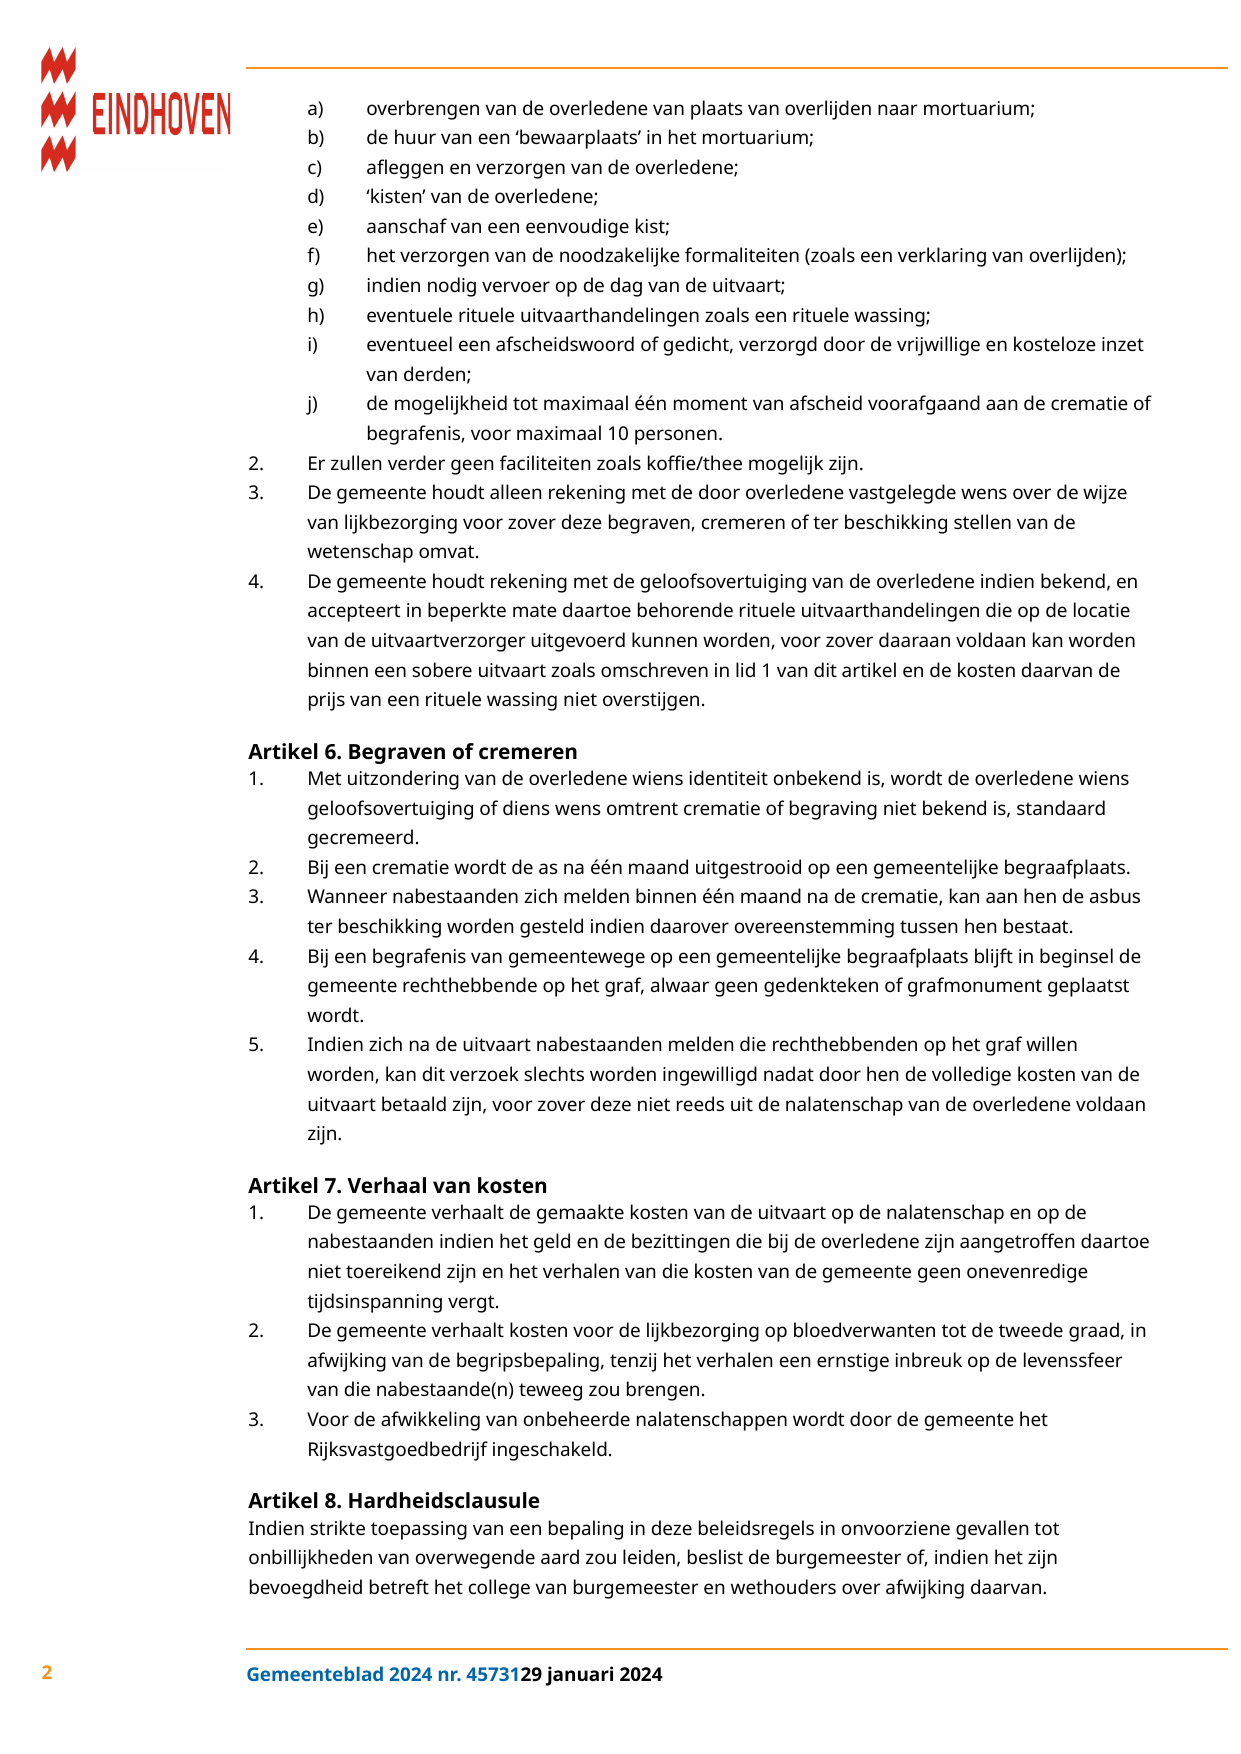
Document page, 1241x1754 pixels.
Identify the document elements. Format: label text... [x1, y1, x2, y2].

list indien nodig vervoer op de dag van de uitvaart; [307, 272, 1152, 298]
list De gemeente verhaalt kosten voor de lijkbezorging op bloedverwanten tot de tweede graad, in afwijking van de begripsbepaling, tenzij het verhalen een ernstige inbreuk op de levenssfeer van die nabestaande(n) teweeg zou brengen. [248, 1317, 1152, 1402]
list Voor de afwikkeling van onbeheerde nalatenschappen wordt door de gemeente het Rijksvastgoedbedrijf ingeschakeld. [248, 1406, 1152, 1462]
text Artikel 6. Begraven of cremeren [248, 737, 1152, 765]
list De gemeente houdt rekening met de geloofsovertuiging van de overledene indien bekend, en accepteert in beperkte mate daartoe behorende rituele uitvaarthandelingen die op de locatie van de uitvaartverzorger uitgevoerd kunnen worden, voor zover daaraan voldaan kan worden binnen een sobere uitvaart zoals omschreven in lid 1 van dit artikel en de kosten daarvan de prijs van een rituele wassing niet overstijgen. [248, 568, 1152, 712]
list eventuele rituele uitvaarthandelingen zoals een rituele wassing; [307, 302, 1152, 328]
list de mogelijkheid tot maximaal één moment van afscheid voorafgaand aan de crematie of begrafenis, voor maximaal 10 personen. [307, 391, 1152, 446]
list aanschaf van een eenvoudige kist; [307, 213, 1152, 239]
list Bij een begrafenis van gemeentewege op een gemeentelijke begraafplaats blijft in beginsel de gemeente rechthebbende op het graf, alwaar geen gedenkteken of grafmonument geplaatst wordt. [248, 943, 1152, 1028]
list De gemeente houdt alleen rekening met de door overledene vastgelegde wens over de wijze van lijkbezorging voor zover deze begraven, cremeren of ter beschikking stellen van de wetenschap omvat. [248, 479, 1152, 564]
list Met uitzondering van de overledene wiens identiteit onbekend is, wordt de overledene wiens geloofsovertuiging of diens wens omtrent crematie of begraving niet bekend is, standaard gecremeerd. [248, 765, 1152, 850]
list Indien zich na de uitvaart nabestaanden melden die rechthebbenden op het graf willen worden, kan dit verzoek slechts worden ingewilligd nadat door hen de volledige kosten van de uitvaart betaald zijn, voor zover deze niet reeds uit de nalatenschap van de overledene voldaan zijn. [248, 1032, 1152, 1146]
text Artikel 8. Hardheidsclausule [248, 1486, 1152, 1515]
list de huur van een ‘bewaarplaats’ in het mortuarium; [307, 124, 1152, 150]
list het verzorgen van de noodzakelijke formaliteiten (zoals een verklaring van overlijden); [307, 243, 1152, 268]
list Er zullen verder geen faciliteiten zoals koffie/thee mogelijk zijn. [248, 450, 1152, 476]
list ‘kisten’ van de overledene; [307, 183, 1152, 209]
text Artikel 7. Verhaal van kosten [248, 1171, 1152, 1199]
list eventueel een afscheidswoord of gedicht, verzorgd door de vrijwillige en kosteloze inzet van derden; [307, 331, 1152, 387]
list De gemeente verhaalt de gemaakte kosten van de uitvaart op de nalatenschap en op de nabestaanden indien het geld en de bezittingen die bij de overledene zijn aangetroffen daartoe niet toereikend zijn en het verhalen van die kosten van de gemeente geen onevenredige tijdsinspanning vergt. [248, 1199, 1152, 1314]
text Indien strikte toepassing van een bepaling in deze beleidsregels in onvoorziene gevallen tot onbillijkheden van overwegende aard zou leiden, beslist de burgemeester of, indien het zijn bevoegdheid betreft het college van burgemeester en wethouders over afwijking daarvan. [248, 1515, 1152, 1599]
picture [41, 47, 231, 172]
list afleggen en verzorgen van de overledene; [307, 154, 1152, 180]
list Wanneer nabestaanden zich melden binnen één maand na de crematie, kan aan hen de asbus ter beschikking worden gesteld indien daarover overeenstemming tussen hen bestaat. [248, 884, 1152, 939]
list Bij een crematie wordt de as na één maand uitgestrooid op een gemeentelijke begraafplaats. [248, 854, 1152, 880]
list overbrengen van de overledene van plaats van overlijden naar mortuarium; [307, 95, 1152, 121]
